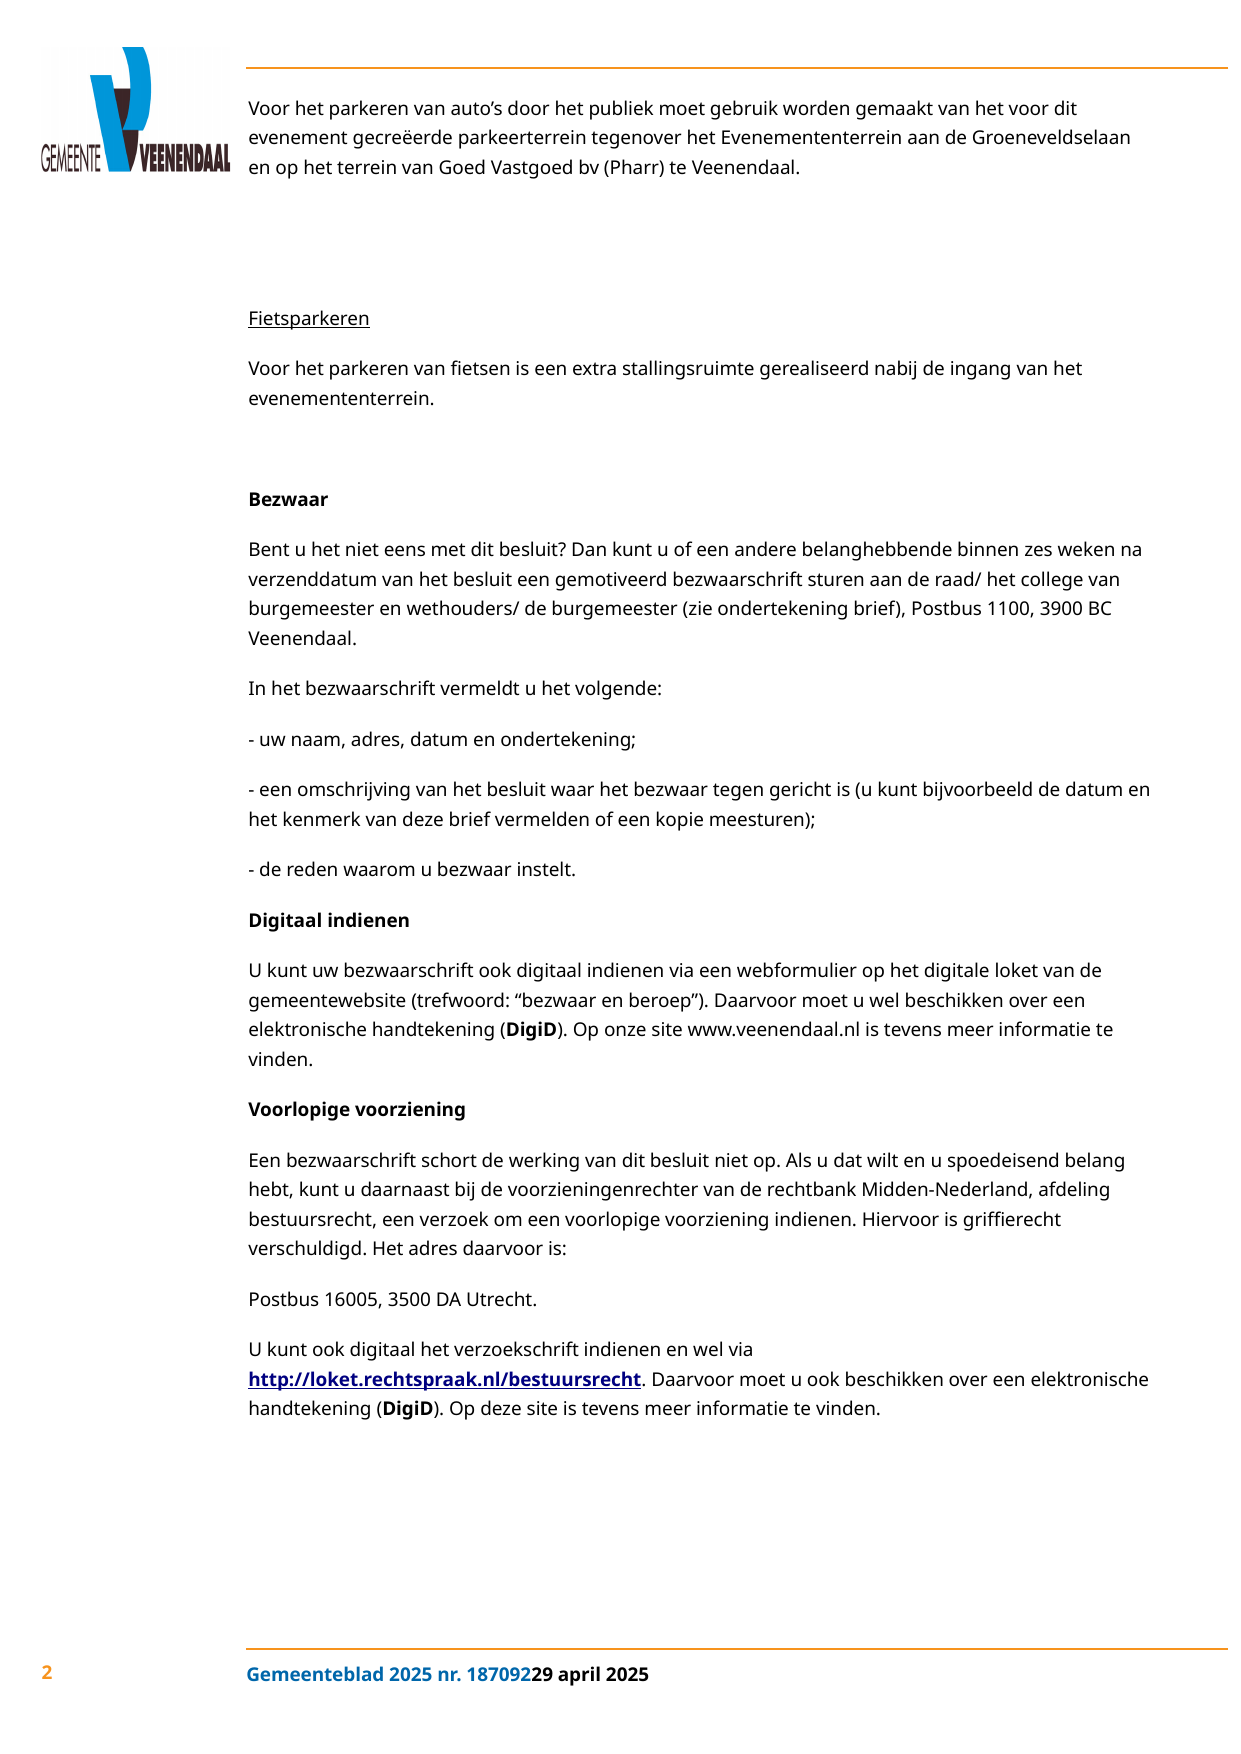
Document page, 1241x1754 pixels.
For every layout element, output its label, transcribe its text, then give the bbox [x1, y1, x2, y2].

text Bezwaar [248, 486, 1152, 512]
picture [41, 47, 130, 172]
text Een bezwaarschrift schort de werking van dit besluit niet op. Als u dat wilt en u spoedeisend belang hebt, kunt u daarnaast bij de voorzieningenrechter van de rechtbank Midden-Nederland, afdeling bestuursrecht, een verzoek om een voorlopige voorziening indienen. Hiervoor is griffierecht verschuldigd. Het adres daarvoor is: [248, 1147, 1152, 1261]
text Voorlopige voorziening [248, 1096, 1152, 1122]
text Fietsparkeren [248, 305, 1152, 331]
text - de reden waarom u bezwaar instelt. [248, 856, 1152, 882]
text Voor het parkeren van auto’s door het publiek moet gebruik worden gemaakt van het voor dit evenement gecreëerde parkeerterrein tegenover het Evenemententerrein aan de Groeneveldselaan en op het terrein van Goed Vastgoed bv (Pharr) te Veenendaal. [248, 95, 1152, 180]
text - een omschrijving van het besluit waar het bezwaar tegen gericht is (u kunt bijvoorbeeld de datum en het kenmerk van deze brief vermelden of een kopie meesturen); [248, 776, 1152, 832]
text In het bezwaarschrift vermeldt u het volgende: [248, 676, 1152, 701]
text Digitaal indienen [248, 907, 1152, 933]
text U kunt ook digitaal het verzoekschrift indienen en wel via http://loket.rechtspraak.nl/bestuursrecht. Daarvoor moet u ook beschikken over een elektronische handtekening (DigiD). Op deze site is tevens meer informatie te vinden. [248, 1336, 1152, 1421]
picture [123, 47, 231, 172]
text Voor het parkeren van fietsen is een extra stallingsruimte gerealiseerd nabij de ingang van het evenemententerrein. [248, 356, 1152, 411]
text - uw naam, adres, datum en ondertekening; [248, 726, 1152, 752]
text Postbus 16005, 3500 DA Utrecht. [248, 1286, 1152, 1312]
text U kunt uw bezwaarschrift ook digitaal indienen via een webformulier op het digitale loket van de gemeentewebsite (trefwoord: “bezwaar en beroep”). Daarvoor moet u wel beschikken over een elektronische handtekening (DigiD). Op onze site www.veenendaal.nl is tevens meer informatie te vinden. [248, 957, 1152, 1072]
text Bent u het niet eens met dit besluit? Dan kunt u of een andere belanghebbende binnen zes weken na verzenddatum van het besluit een gemotiveerd bezwaarschrift sturen aan de raad/ het college van burgemeester en wethouders/ de burgemeester (zie ondertekening brief), Postbus 1100, 3900 BC Veenendaal. [248, 536, 1152, 651]
